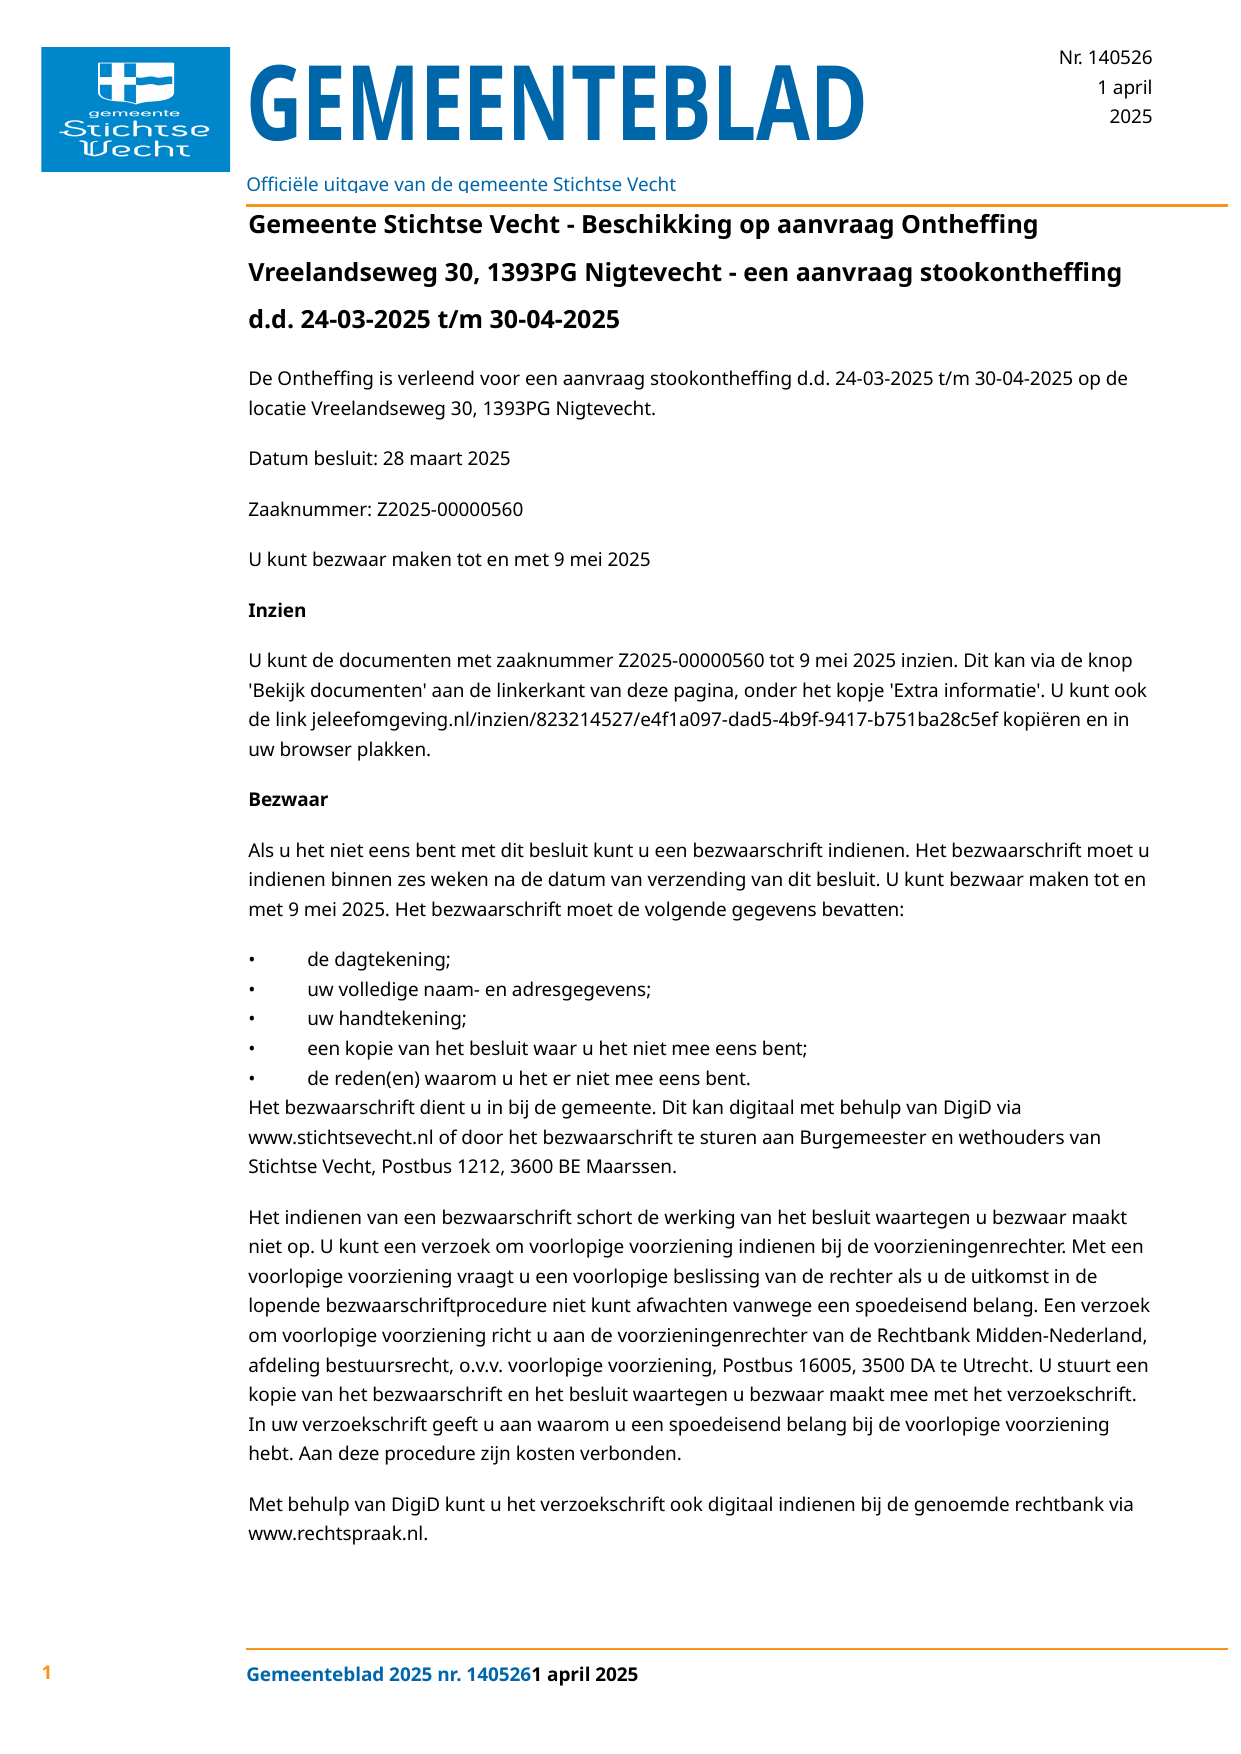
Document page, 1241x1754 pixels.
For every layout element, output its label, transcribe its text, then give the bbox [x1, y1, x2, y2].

text Inzien [248, 597, 1152, 622]
text Datum besluit: 28 maart 2025 [248, 446, 1152, 471]
text U kunt de documenten met zaaknummer Z2025-00000560 tot 9 mei 2025 inzien. Dit kan via de knop 'Bekijk documenten' aan de linkerkant van deze pagina, onder het kopje 'Extra informatie'. U kunt ook de link jeleefomgeving.nl/inzien/823214527/e4f1a097-dad5-4b9f-9417-b751ba28c5ef kopiëren en in uw browser plakken. [248, 647, 1152, 762]
text Bezwaar [248, 786, 1152, 812]
text Gemeente Stichtse Vecht - Beschikking op aanvraag Ontheffing Vreelandseweg 30, 1393PG Nigtevecht - een aanvraag stookontheffing d.d. 24-03-2025 t/m 30-04-2025 [248, 207, 1152, 336]
list uw handtekening; [248, 1006, 1152, 1031]
list een kopie van het besluit waar u het niet mee eens bent; [248, 1035, 1152, 1061]
list uw volledige naam- en adresgegevens; [248, 976, 1152, 1002]
text U kunt bezwaar maken tot en met 9 mei 2025 [248, 546, 1152, 572]
text De Ontheffing is verleend voor een aanvraag stookontheffing d.d. 24-03-2025 t/m 30-04-2025 op de locatie Vreelandseweg 30, 1393PG Nigtevecht. [248, 366, 1152, 421]
text Als u het niet eens bent met dit besluit kunt u een bezwaarschrift indienen. Het bezwaarschrift moet u indienen binnen zes weken na de datum van verzending van dit besluit. U kunt bezwaar maken tot en met 9 mei 2025. Het bezwaarschrift moet de volgende gegevens bevatten: [248, 837, 1152, 922]
picture [99, 63, 135, 101]
text Zaaknummer: Z2025-00000560 [248, 496, 1152, 522]
text Het indienen van een bezwaarschrift schort de werking van het besluit waartegen u bezwaar maakt niet op. U kunt een verzoek om voorlopige voorziening indienen bij de voorzieningenrechter. Met een voorlopige voorziening vraagt u een voorlopige beslissing van de rechter als u de uitkomst in de lopende bezwaarschriftprocedure niet kunt afwachten vanwege een spoedeisend belang. Een verzoek om voorlopige voorziening richt u aan de voorzieningenrechter van de Rechtbank Midden-Nederland, afdeling bestuursrecht, o.v.v. voorlopige voorziening, Postbus 16005, 3500 DA te Utrecht. U stuurt een kopie van het bezwaarschrift en het besluit waartegen u bezwaar maakt mee met het verzoekschrift. In uw verzoekschrift geeft u aan waarom u een spoedeisend belang bij de voorlopige voorziening hebt. Aan deze procedure zijn kosten verbonden. [248, 1204, 1152, 1466]
list de dagtekening; [248, 946, 1152, 972]
text Het bezwaarschrift dient u in bij de gemeente. Dit kan digitaal met behulp van DigiD via www.stichtsevecht.nl of door het bezwaarschrift te sturen aan Burgemeester en wethouders van Stichtse Vecht, Postbus 1212, 3600 BE Maarssen. [248, 1094, 1152, 1179]
list de reden(en) waarom u het er niet mee eens bent. [248, 1065, 1152, 1090]
picture [137, 63, 174, 103]
text Met behulp van DigiD kunt u het verzoekschrift ook digitaal indienen bij de genoemde rechtbank via www.rechtspraak.nl. [248, 1491, 1152, 1546]
